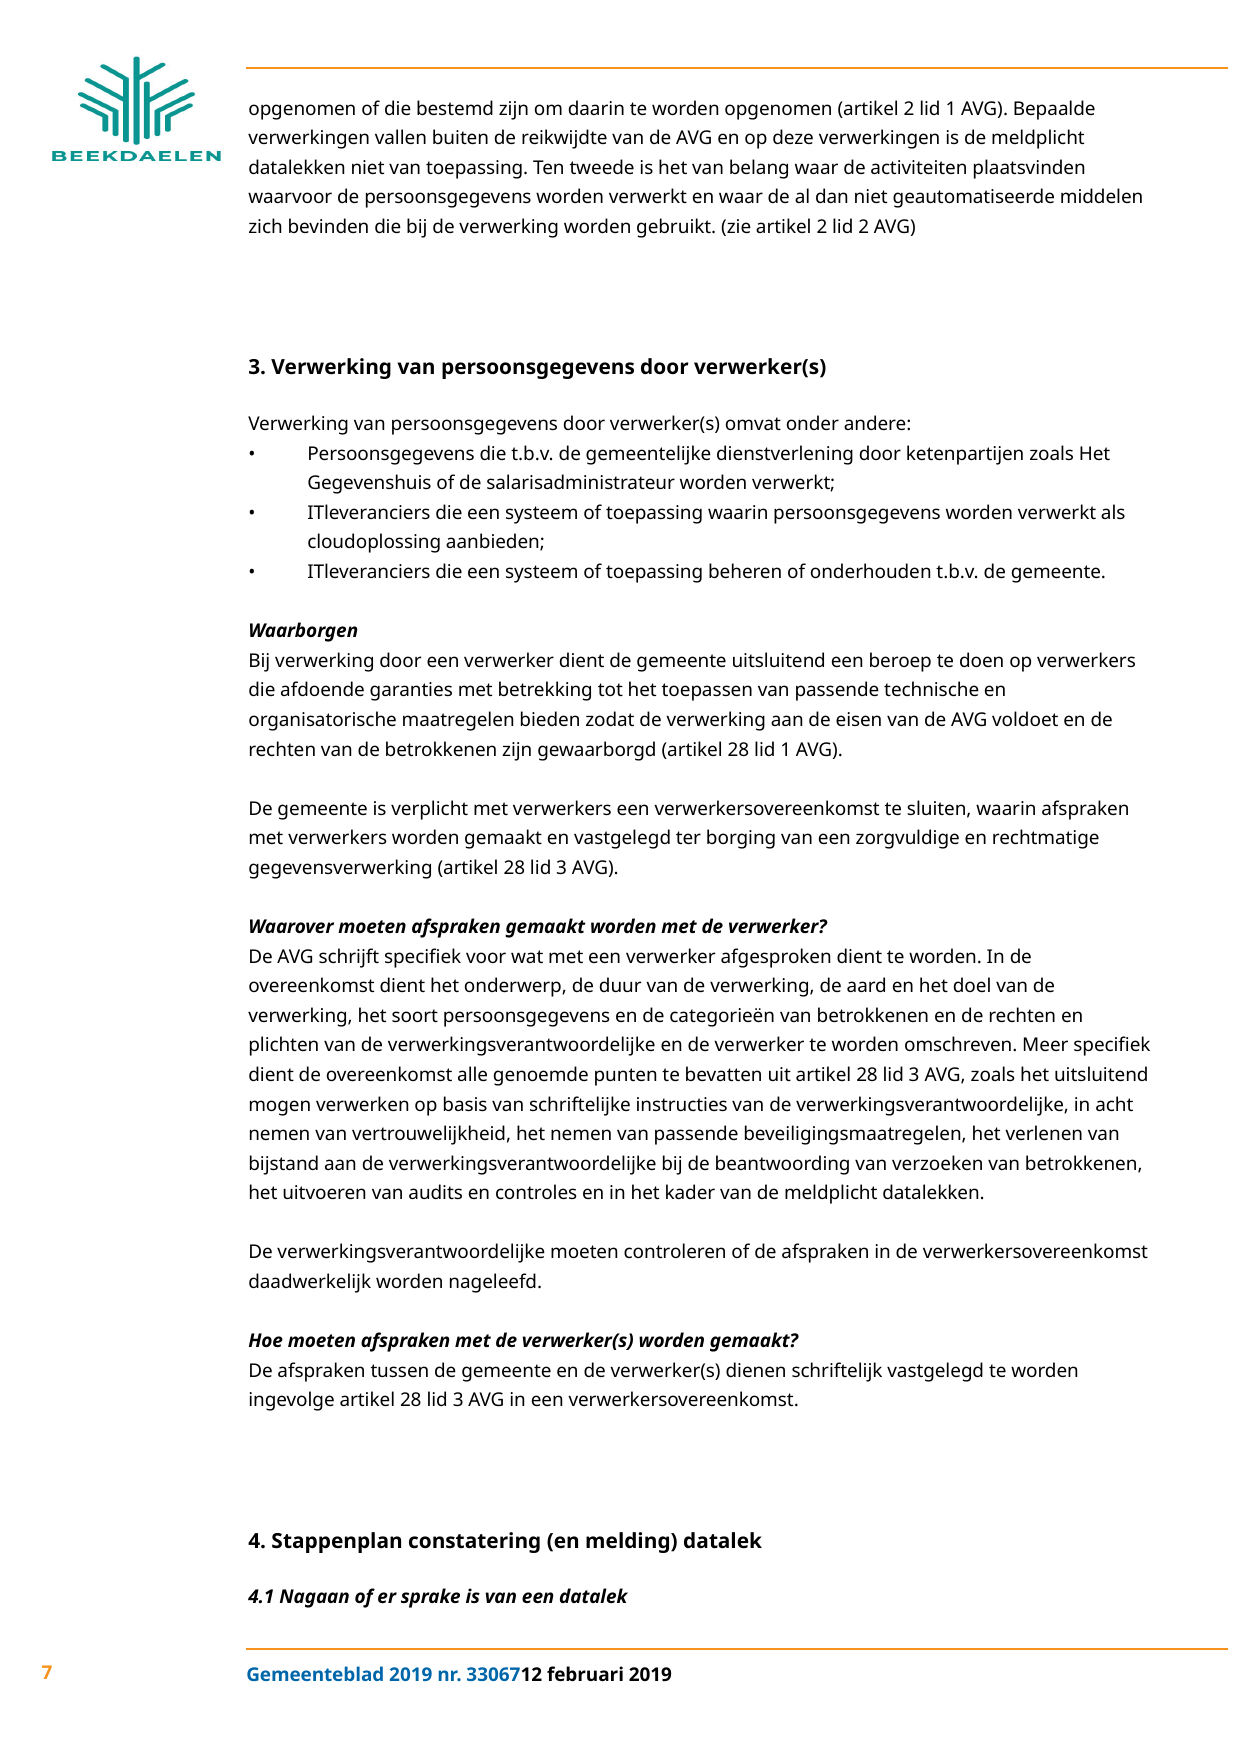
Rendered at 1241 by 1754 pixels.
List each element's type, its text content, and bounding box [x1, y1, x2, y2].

text opgenomen of die bestemd zijn om daarin te worden opgenomen (artikel 2 lid 1 AVG). Bepaalde verwerkingen vallen buiten de reikwijdte van de AVG en op deze verwerkingen is de meldplicht datalekken niet van toepassing. Ten tweede is het van belang waar de activiteiten plaatsvinden waarvoor de persoonsgegevens worden verwerkt en waar de al dan niet geautomatiseerde middelen zich bevinden die bij de verwerking worden gebruikt. (zie artikel 2 lid 2 AVG) [248, 95, 1152, 239]
list Persoonsgegevens die t.b.v. de gemeentelijke dienstverlening door ketenpartijen zoals Het Gegevenshuis of de salarisadministrateur worden verwerkt; [248, 440, 1152, 495]
text 4. Stappenplan constatering (en melding) datalek [248, 1526, 1152, 1554]
text Waarover moeten afspraken gemaakt worden met de verwerker? [248, 913, 1152, 939]
text 4.1 Nagaan of er sprake is van een datalek [248, 1584, 1152, 1609]
text Verwerking van persoonsgegevens door verwerker(s) omvat onder andere: [248, 410, 1152, 436]
picture [41, 47, 231, 172]
text De afspraken tussen de gemeente en de verwerker(s) dienen schriftelijk vastgelegd te worden ingevolge artikel 28 lid 3 AVG in een verwerkersovereenkomst. [248, 1357, 1152, 1412]
text Waarborgen [248, 617, 1152, 643]
text De gemeente is verplicht met verwerkers een verwerkersovereenkomst te sluiten, waarin afspraken met verwerkers worden gemaakt en vastgelegd ter borging van een zorgvuldige en rechtmatige gegevensverwerking (artikel 28 lid 3 AVG). [248, 795, 1152, 880]
text Hoe moeten afspraken met de verwerker(s) worden gemaakt? [248, 1327, 1152, 1353]
text 3. Verwerking van persoonsgegevens door verwerker(s) [248, 352, 1152, 381]
text Bij verwerking door een verwerker dient de gemeente uitsluitend een beroep te doen op verwerkers die afdoende garanties met betrekking tot het toepassen van passende technische en organisatorische maatregelen bieden zodat de verwerking aan de eisen van de AVG voldoet en de rechten van de betrokkenen zijn gewaarborgd (artikel 28 lid 1 AVG). [248, 647, 1152, 761]
list ITleveranciers die een systeem of toepassing beheren of onderhouden t.b.v. de gemeente. [248, 558, 1152, 584]
text De verwerkingsverantwoordelijke moeten controleren of de afspraken in de verwerkersovereenkomst daadwerkelijk worden nageleefd. [248, 1239, 1152, 1294]
text De AVG schrijft specifiek voor wat met een verwerker afgesproken dient te worden. In de overeenkomst dient het onderwerp, de duur van de verwerking, de aard en het doel van de verwerking, het soort persoonsgegevens en de categorieën van betrokkenen en de rechten en plichten van de verwerkingsverantwoordelijke en de verwerker te worden omschreven. Meer specifiek dient de overeenkomst alle genoemde punten te bevatten uit artikel 28 lid 3 AVG, zoals het uitsluitend mogen verwerken op basis van schriftelijke instructies van de verwerkingsverantwoordelijke, in acht nemen van vertrouwelijkheid, het nemen van passende beveiligingsmaatregelen, het verlenen van bijstand aan de verwerkingsverantwoordelijke bij de beantwoording van verzoeken van betrokkenen, het uitvoeren van audits en controles en in het kader van de meldplicht datalekken. [248, 943, 1152, 1205]
list ITleveranciers die een systeem of toepassing waarin persoonsgegevens worden verwerkt als cloudoplossing aanbieden; [248, 499, 1152, 554]
